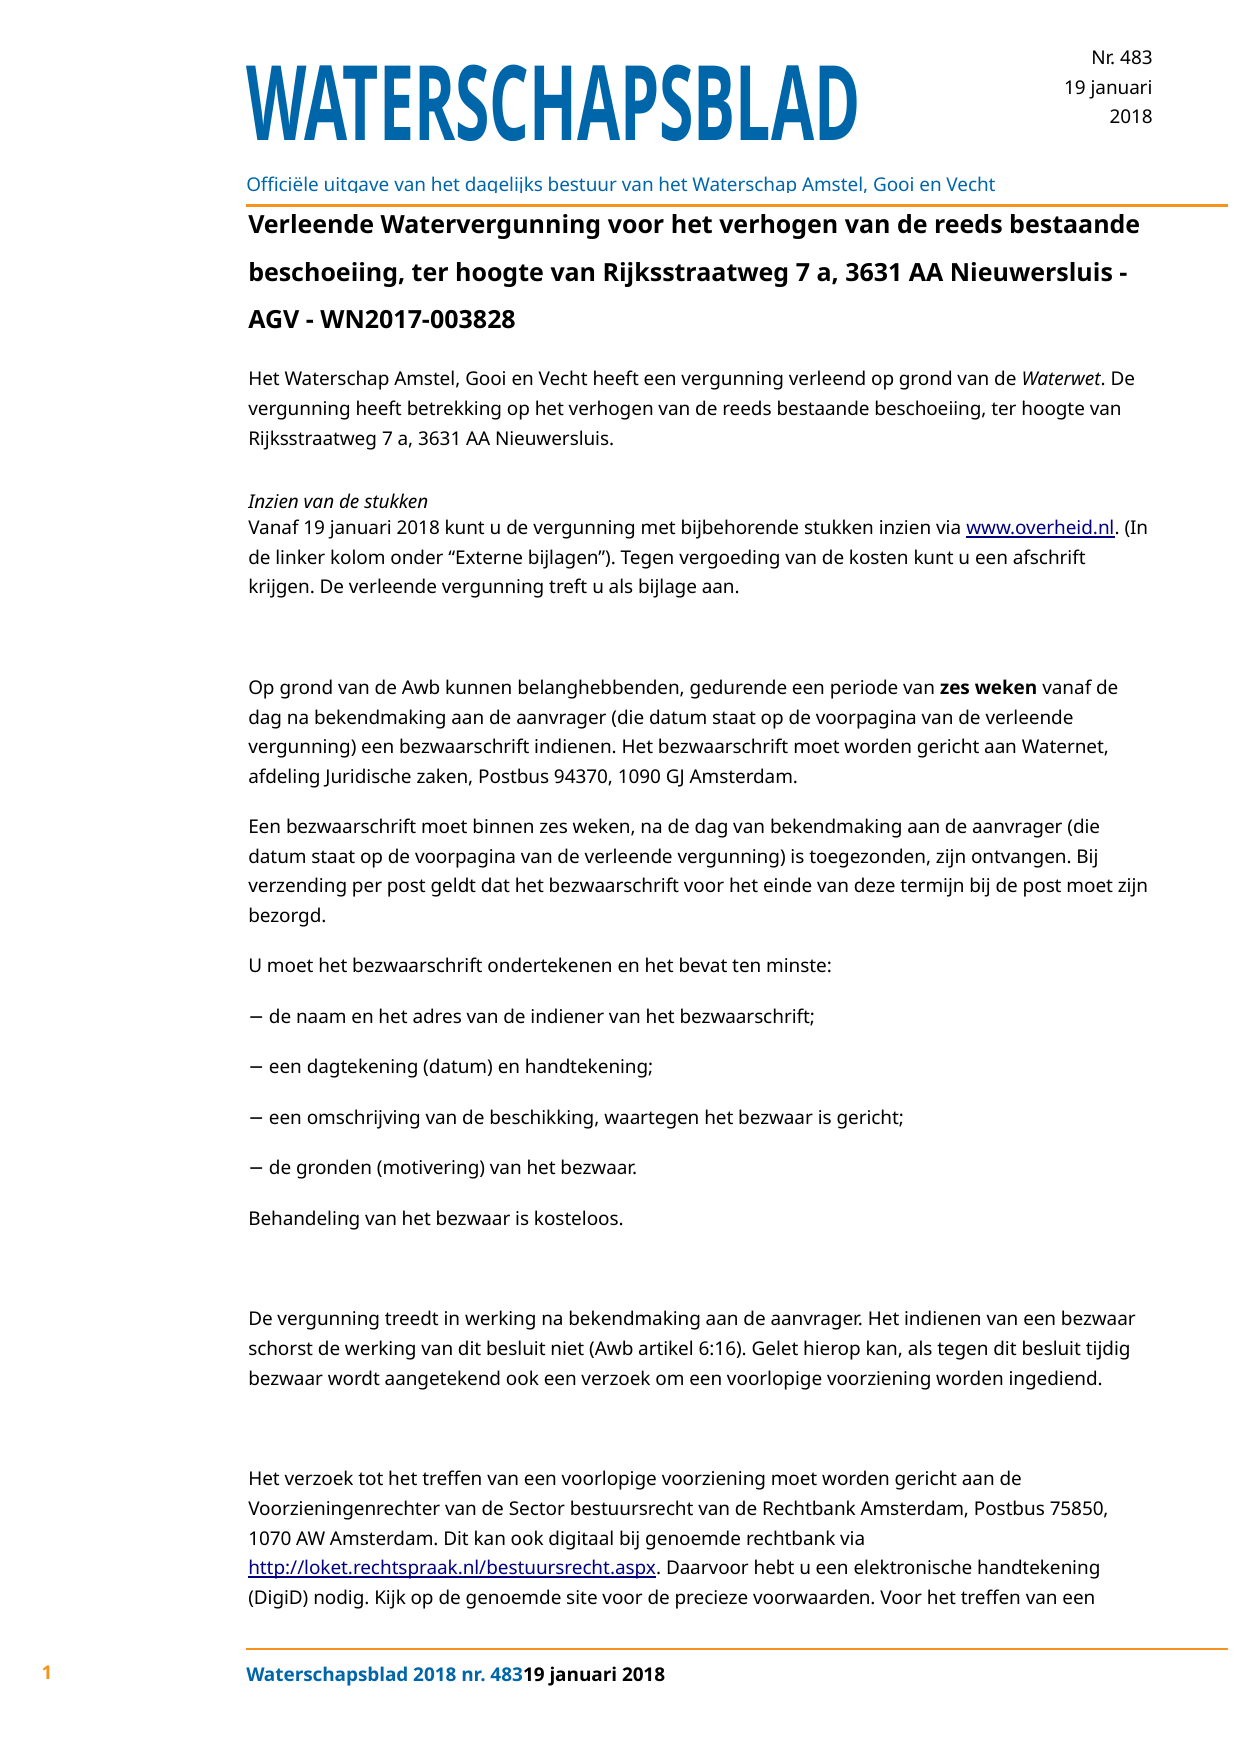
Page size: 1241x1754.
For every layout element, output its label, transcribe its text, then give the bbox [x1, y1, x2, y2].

text − de gronden (motivering) van het bezwaar. [248, 1154, 1152, 1180]
text Inzien van de stukken [248, 489, 1152, 514]
picture [41, 47, 231, 172]
text De vergunning treedt in werking na bekendmaking aan de aanvrager. Het indienen van een bezwaar schorst de werking van dit besluit niet (Awb artikel 6:16). Gelet hierop kan, als tegen dit besluit tijdig bezwaar wordt aangetekend ook een verzoek om een voorlopige voorziening worden ingediend. [248, 1306, 1152, 1391]
text − een dagtekening (datum) en handtekening; [248, 1053, 1152, 1079]
text − de naam en het adres van de indiener van het bezwaarschrift; [248, 1003, 1152, 1029]
text Een bezwaarschrift moet binnen zes weken, na de dag van bekendmaking aan de aanvrager (die datum staat op de voorpagina van de verleende vergunning) is toegezonden, zijn ontvangen. Bij verzending per post geldt dat het bezwaarschrift voor het einde van deze termijn bij de post moet zijn bezorgd. [248, 813, 1152, 928]
text Het verzoek tot het treffen van een voorlopige voorziening moet worden gericht aan de Voorzieningenrechter van de Sector bestuursrecht van de Rechtbank Amsterdam, Postbus 75850, 1070 AW Amsterdam. Dit kan ook digitaal bij genoemde rechtbank via http://loket.rechtspraak.nl/bestuursrecht.aspx. Daarvoor hebt u een elektronische handtekening (DigiD) nodig. Kijk op de genoemde site voor de precieze voorwaarden. Voor het treffen van een [248, 1466, 1152, 1610]
text U moet het bezwaarschrift ondertekenen en het bevat ten minste: [248, 953, 1152, 978]
text Het Waterschap Amstel, Gooi en Vecht heeft een vergunning verleend op grond van de Waterwet. De vergunning heeft betrekking op het verhogen van de reeds bestaande beschoeiing, ter hoogte van Rijksstraatweg 7 a, 3631 AA Nieuwersluis. [248, 366, 1152, 450]
text Vanaf 19 januari 2018 kunt u de vergunning met bijbehorende stukken inzien via www.overheid.nl. (In de linker kolom onder “Externe bijlagen”). Tegen vergoeding van de kosten kunt u een afschrift krijgen. De verleende vergunning treft u als bijlage aan. [248, 514, 1152, 599]
text Op grond van de Awb kunnen belanghebbenden, gedurende een periode van zes weken vanaf de dag na bekendmaking aan de aanvrager (die datum staat op de voorpagina van de verleende vergunning) een bezwaarschrift indienen. Het bezwaarschrift moet worden gericht aan Waternet, afdeling Juridische zaken, Postbus 94370, 1090 GJ Amsterdam. [248, 674, 1152, 789]
text Behandeling van het bezwaar is kosteloos. [248, 1205, 1152, 1231]
text Verleende Watervergunning voor het verhogen van de reeds bestaande beschoeiing, ter hoogte van Rijksstraatweg 7 a, 3631 AA Nieuwersluis - AGV - WN2017-003828 [248, 207, 1152, 336]
text − een omschrijving van de beschikking, waartegen het bezwaar is gericht; [248, 1104, 1152, 1130]
